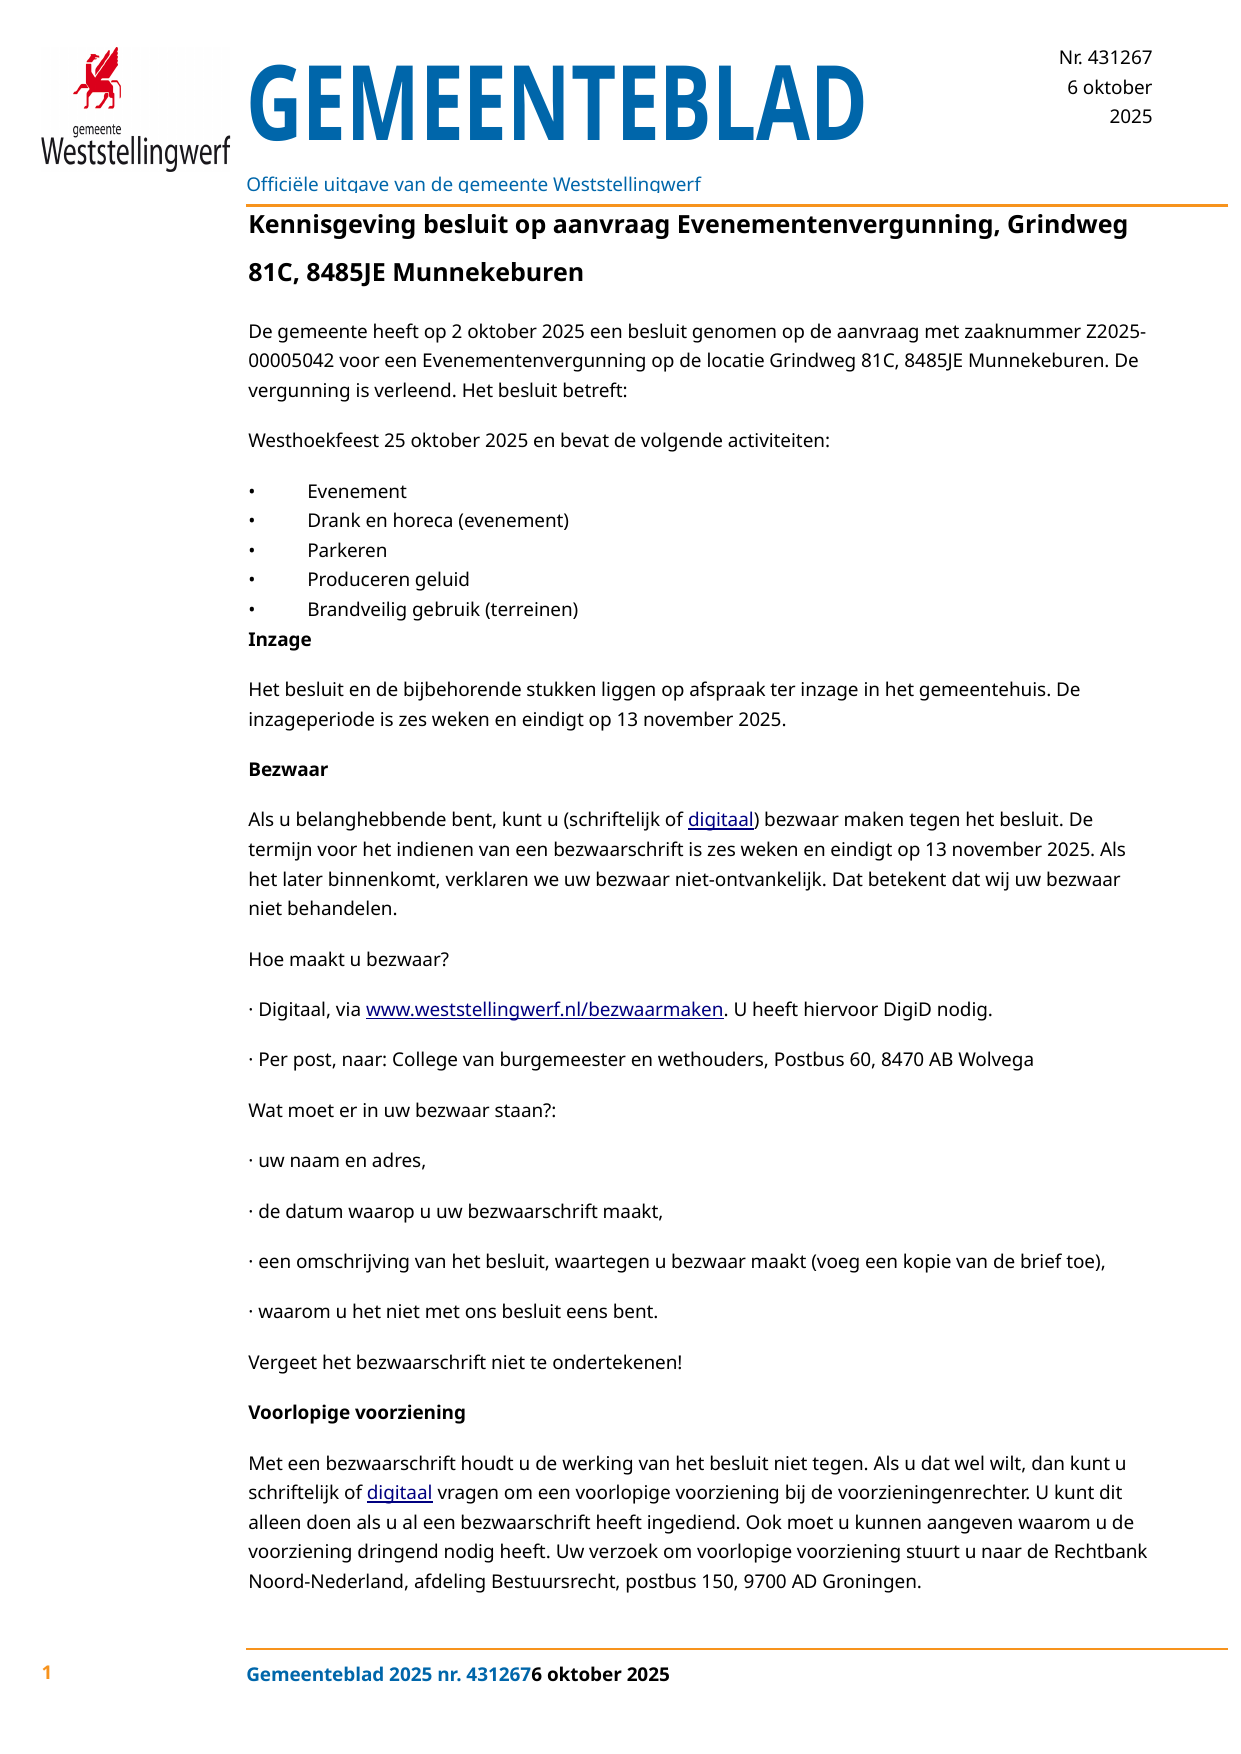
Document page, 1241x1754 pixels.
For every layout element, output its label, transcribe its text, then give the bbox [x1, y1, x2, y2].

text · de datum waarop u uw bezwaarschrift maakt, [248, 1198, 1152, 1224]
text Vergeet het bezwaarschrift niet te ondertekenen! [248, 1349, 1152, 1375]
list Evenement [248, 478, 1152, 504]
text · Per post, naar: College van burgemeester en wethouders, Postbus 60, 8470 AB Wolvega [248, 1047, 1152, 1072]
text · Digitaal, via www.weststellingwerf.nl/bezwaarmaken. U heeft hiervoor DigiD nodig. [248, 996, 1152, 1022]
text Voorlopige voorziening [248, 1399, 1152, 1425]
text Als u belanghebbende bent, kunt u (schriftelijk of digitaal) bezwaar maken tegen het besluit. De termijn voor het indienen van een bezwaarschrift is zes weken en eindigt op 13 november 2025. Als het later binnenkomt, verklaren we uw bezwaar niet-ontvankelijk. Dat betekent dat wij uw bezwaar niet behandelen. [248, 807, 1152, 921]
picture [41, 47, 231, 172]
text Westhoekfeest 25 oktober 2025 en bevat de volgende activiteiten: [248, 427, 1152, 453]
list Parkeren [248, 537, 1152, 563]
text Inzage [248, 626, 1152, 652]
text Hoe maakt u bezwaar? [248, 946, 1152, 972]
text · uw naam en adres, [248, 1147, 1152, 1173]
text Kennisgeving besluit op aanvraag Evenementenvergunning, Grindweg 81C, 8485JE Munnekeburen [248, 207, 1152, 288]
text Wat moet er in uw bezwaar staan?: [248, 1097, 1152, 1123]
text Met een bezwaarschrift houdt u de werking van het besluit niet tegen. Als u dat wel wilt, dan kunt u schriftelijk of digitaal vragen om een voorlopige voorziening bij de voorzieningenrechter. U kunt dit alleen doen als u al een bezwaarschrift heeft ingediend. Ook moet u kunnen aangeven waarom u de voorziening dringend nodig heeft. Uw verzoek om voorlopige voorziening stuurt u naar de Rechtbank Noord-Nederland, afdeling Bestuursrecht, postbus 150, 9700 AD Groningen. [248, 1450, 1152, 1594]
text Het besluit en de bijbehorende stukken liggen op afspraak ter inzage in het gemeentehuis. De inzageperiode is zes weken en eindigt op 13 november 2025. [248, 676, 1152, 732]
text Bezwaar [248, 756, 1152, 782]
list Drank en horeca (evenement) [248, 507, 1152, 533]
list Brandveilig gebruik (terreinen) [248, 596, 1152, 622]
text · een omschrijving van het besluit, waartegen u bezwaar maakt (voeg een kopie van de brief toe), [248, 1248, 1152, 1274]
text De gemeente heeft op 2 oktober 2025 een besluit genomen op de aanvraag met zaaknummer Z2025-00005042 voor een Evenementenvergunning op de locatie Grindweg 81C, 8485JE Munnekeburen. De vergunning is verleend. Het besluit betreft: [248, 318, 1152, 403]
list Produceren geluid [248, 567, 1152, 592]
text · waarom u het niet met ons besluit eens bent. [248, 1299, 1152, 1324]
